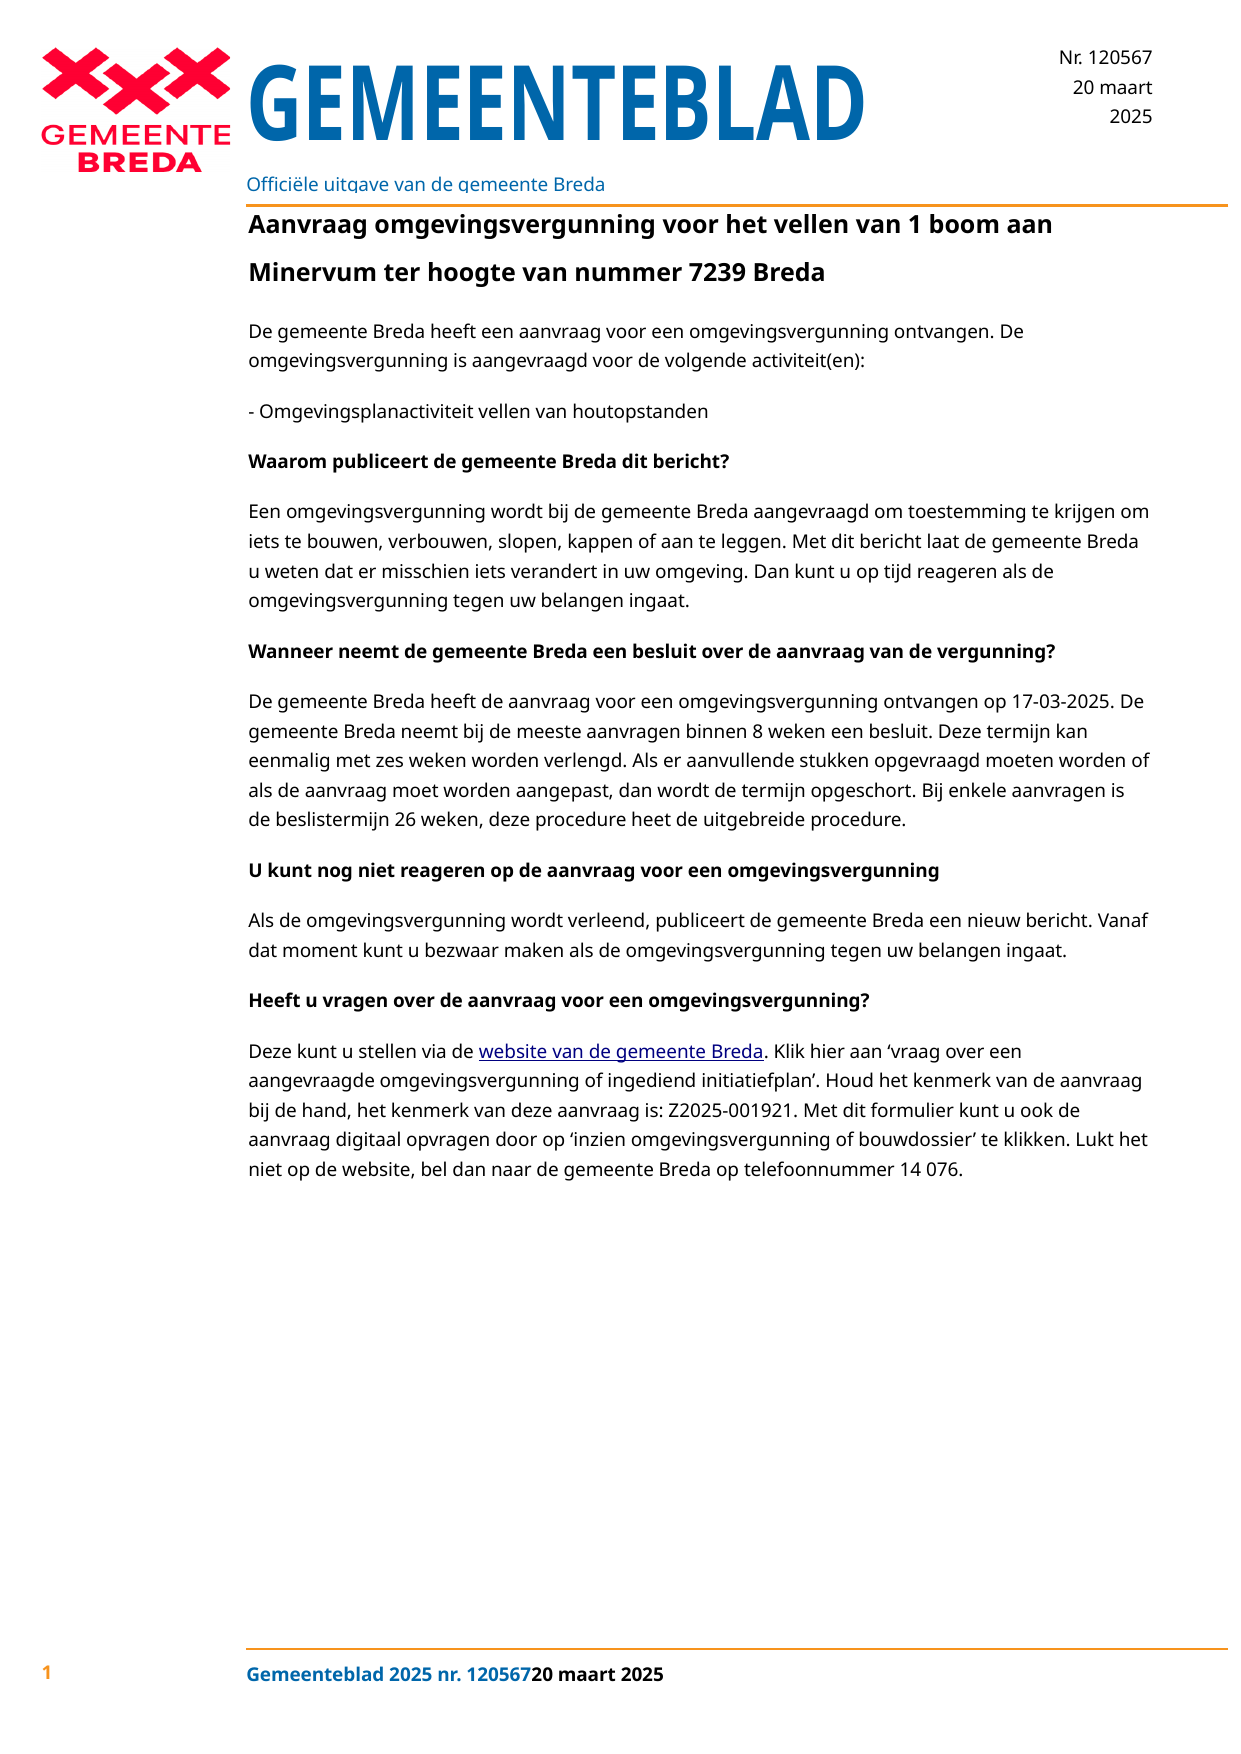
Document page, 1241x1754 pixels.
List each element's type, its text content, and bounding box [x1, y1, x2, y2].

text Waarom publiceert de gemeente Breda dit bericht? [248, 448, 1152, 474]
text De gemeente Breda heeft een aanvraag voor een omgevingsvergunning ontvangen. De omgevingsvergunning is aangevraagd voor de volgende activiteit(en): [248, 318, 1152, 373]
text - Omgevingsplanactiviteit vellen van houtopstanden [248, 398, 1152, 424]
text U kunt nog niet reageren op de aanvraag voor een omgevingsvergunning [248, 857, 1152, 883]
text Aanvraag omgevingsvergunning voor het vellen van 1 boom aan Minervum ter hoogte van nummer 7239 Breda [248, 207, 1152, 288]
text Als de omgevingsvergunning wordt verleend, publiceert de gemeente Breda een nieuw bericht. Vanaf dat moment kunt u bezwaar maken als de omgevingsvergunning tegen uw belangen ingaat. [248, 907, 1152, 963]
text Een omgevingsvergunning wordt bij de gemeente Breda aangevraagd om toestemming te krijgen om iets te bouwen, verbouwen, slopen, kappen of aan te leggen. Met dit bericht laat de gemeente Breda u weten dat er misschien iets verandert in uw omgeving. Dan kunt u op tijd reageren als de omgevingsvergunning tegen uw belangen ingaat. [248, 499, 1152, 613]
text Deze kunt u stellen via de website van de gemeente Breda. Klik hier aan ‘vraag over een aangevraagde omgevingsvergunning of ingediend initiatiefplan’. Houd het kenmerk van de aanvraag bij de hand, het kenmerk van deze aanvraag is: Z2025-001921. Met dit formulier kunt u ook de aanvraag digitaal opvragen door op ‘inzien omgevingsvergunning of bouwdossier’ te klikken. Lukt het niet op de website, bel dan naar de gemeente Breda op telefoonnummer 14 076. [248, 1038, 1152, 1182]
text Heeft u vragen over de aanvraag voor een omgevingsvergunning? [248, 987, 1152, 1013]
text Wanneer neemt de gemeente Breda een besluit over de aanvraag van de vergunning? [248, 638, 1152, 664]
text De gemeente Breda heeft de aanvraag voor een omgevingsvergunning ontvangen op 17-03-2025. De gemeente Breda neemt bij de meeste aanvragen binnen 8 weken een besluit. Deze termijn kan eenmalig met zes weken worden verlengd. Als er aanvullende stukken opgevraagd moeten worden of als de aanvraag moet worden aangepast, dan wordt de termijn opgeschort. Bij enkele aanvragen is de beslistermijn 26 weken, deze procedure heet de uitgebreide procedure. [248, 688, 1152, 832]
picture [41, 47, 231, 172]
